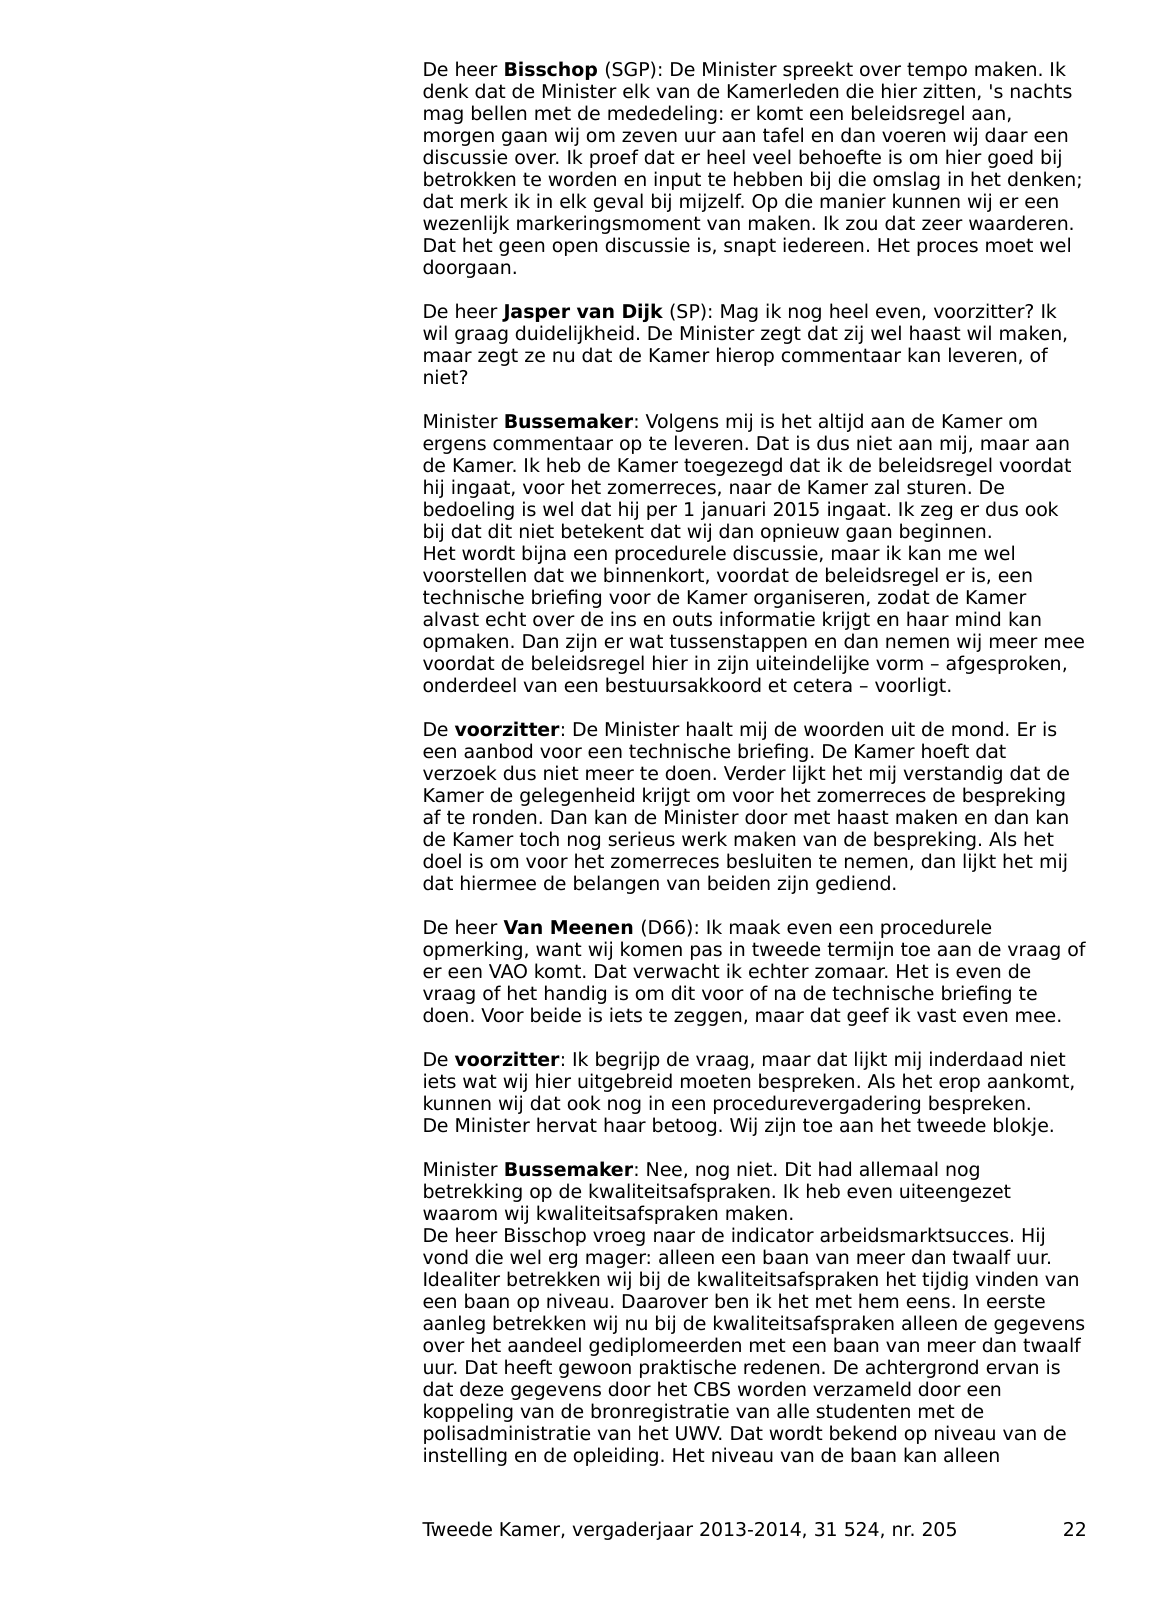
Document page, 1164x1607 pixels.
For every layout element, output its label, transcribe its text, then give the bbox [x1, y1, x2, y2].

text Minister Bussemaker: Volgens mij is het altijd aan de Kamer om ergens commentaar op te leveren. Dat is dus niet aan mij, maar aan de Kamer. Ik heb de Kamer toegezegd dat ik de beleidsregel voordat hij ingaat, voor het zomerreces, naar de Kamer zal sturen. De bedoeling is wel dat hij per 1 januari 2015 ingaat. Ik zeg er dus ook bij dat dit niet betekent dat wij dan opnieuw gaan beginnen. [422, 411, 1087, 543]
text De heer Bisschop vroeg naar de indicator arbeidsmarktsucces. Hij vond die wel erg mager: alleen een baan van meer dan twaalf uur. Idealiter betrekken wij bij de kwaliteitsafspraken het tijdig vinden van een baan op niveau. Daarover ben ik het met hem eens. In eerste aanleg betrekken wij nu bij de kwaliteitsafspraken alleen de gegevens over het aandeel gediplomeerden met een baan van meer dan twaalf uur. Dat heeft gewoon praktische redenen. De achtergrond ervan is dat deze gegevens door het CBS worden verzameld door een koppeling van de bronregistratie van alle studenten met de polisadministratie van het UWV. Dat wordt bekend op niveau van de instelling en de opleiding. Het niveau van de baan kan alleen [422, 1225, 1087, 1467]
text De Minister hervat haar betoog. Wij zijn toe aan het tweede blokje. [422, 1115, 1087, 1137]
text De heer Van Meenen (D66): Ik maak even een procedurele opmerking, want wij komen pas in tweede termijn toe aan de vraag of er een VAO komt. Dat verwacht ik echter zomaar. Het is even de vraag of het handig is om dit voor of na de technische briefing te doen. Voor beide is iets te zeggen, maar dat geef ik vast even mee. [422, 917, 1087, 1027]
text De voorzitter: De Minister haalt mij de woorden uit de mond. Er is een aanbod voor een technische briefing. De Kamer hoeft dat verzoek dus niet meer te doen. Verder lijkt het mij verstandig dat de Kamer de gelegenheid krijgt om voor het zomerreces de bespreking af te ronden. Dan kan de Minister door met haast maken en dan kan de Kamer toch nog serieus werk maken van de bespreking. Als het doel is om voor het zomerreces besluiten te nemen, dan lijkt het mij dat hiermee de belangen van beiden zijn gediend. [422, 719, 1087, 895]
text Minister Bussemaker: Nee, nog niet. Dit had allemaal nog betrekking op de kwaliteitsafspraken. Ik heb even uiteengezet waarom wij kwaliteitsafspraken maken. [422, 1159, 1087, 1225]
text De heer Bisschop (SGP): De Minister spreekt over tempo maken. Ik denk dat de Minister elk van de Kamerleden die hier zitten, 's nachts mag bellen met de mededeling: er komt een beleidsregel aan, morgen gaan wij om zeven uur aan tafel en dan voeren wij daar een discussie over. Ik proef dat er heel veel behoefte is om hier goed bij betrokken te worden en input te hebben bij die omslag in het denken; dat merk ik in elk geval bij mijzelf. Op die manier kunnen wij er een wezenlijk markeringsmoment van maken. Ik zou dat zeer waarderen. Dat het geen open discussie is, snapt iedereen. Het proces moet wel doorgaan. [422, 59, 1087, 279]
text Het wordt bijna een procedurele discussie, maar ik kan me wel voorstellen dat we binnenkort, voordat de beleidsregel er is, een technische briefing voor de Kamer organiseren, zodat de Kamer alvast echt over de ins en outs informatie krijgt en haar mind kan opmaken. Dan zijn er wat tussenstappen en dan nemen wij meer mee voordat de beleidsregel hier in zijn uiteindelijke vorm – afgesproken, onderdeel van een bestuursakkoord et cetera – voorligt. [422, 543, 1087, 697]
text De heer Jasper van Dijk (SP): Mag ik nog heel even, voorzitter? Ik wil graag duidelijkheid. De Minister zegt dat zij wel haast wil maken, maar zegt ze nu dat de Kamer hierop commentaar kan leveren, of niet? [422, 301, 1087, 389]
text De voorzitter: Ik begrijp de vraag, maar dat lijkt mij inderdaad niet iets wat wij hier uitgebreid moeten bespreken. Als het erop aankomt, kunnen wij dat ook nog in een procedurevergadering bespreken. [422, 1049, 1087, 1115]
